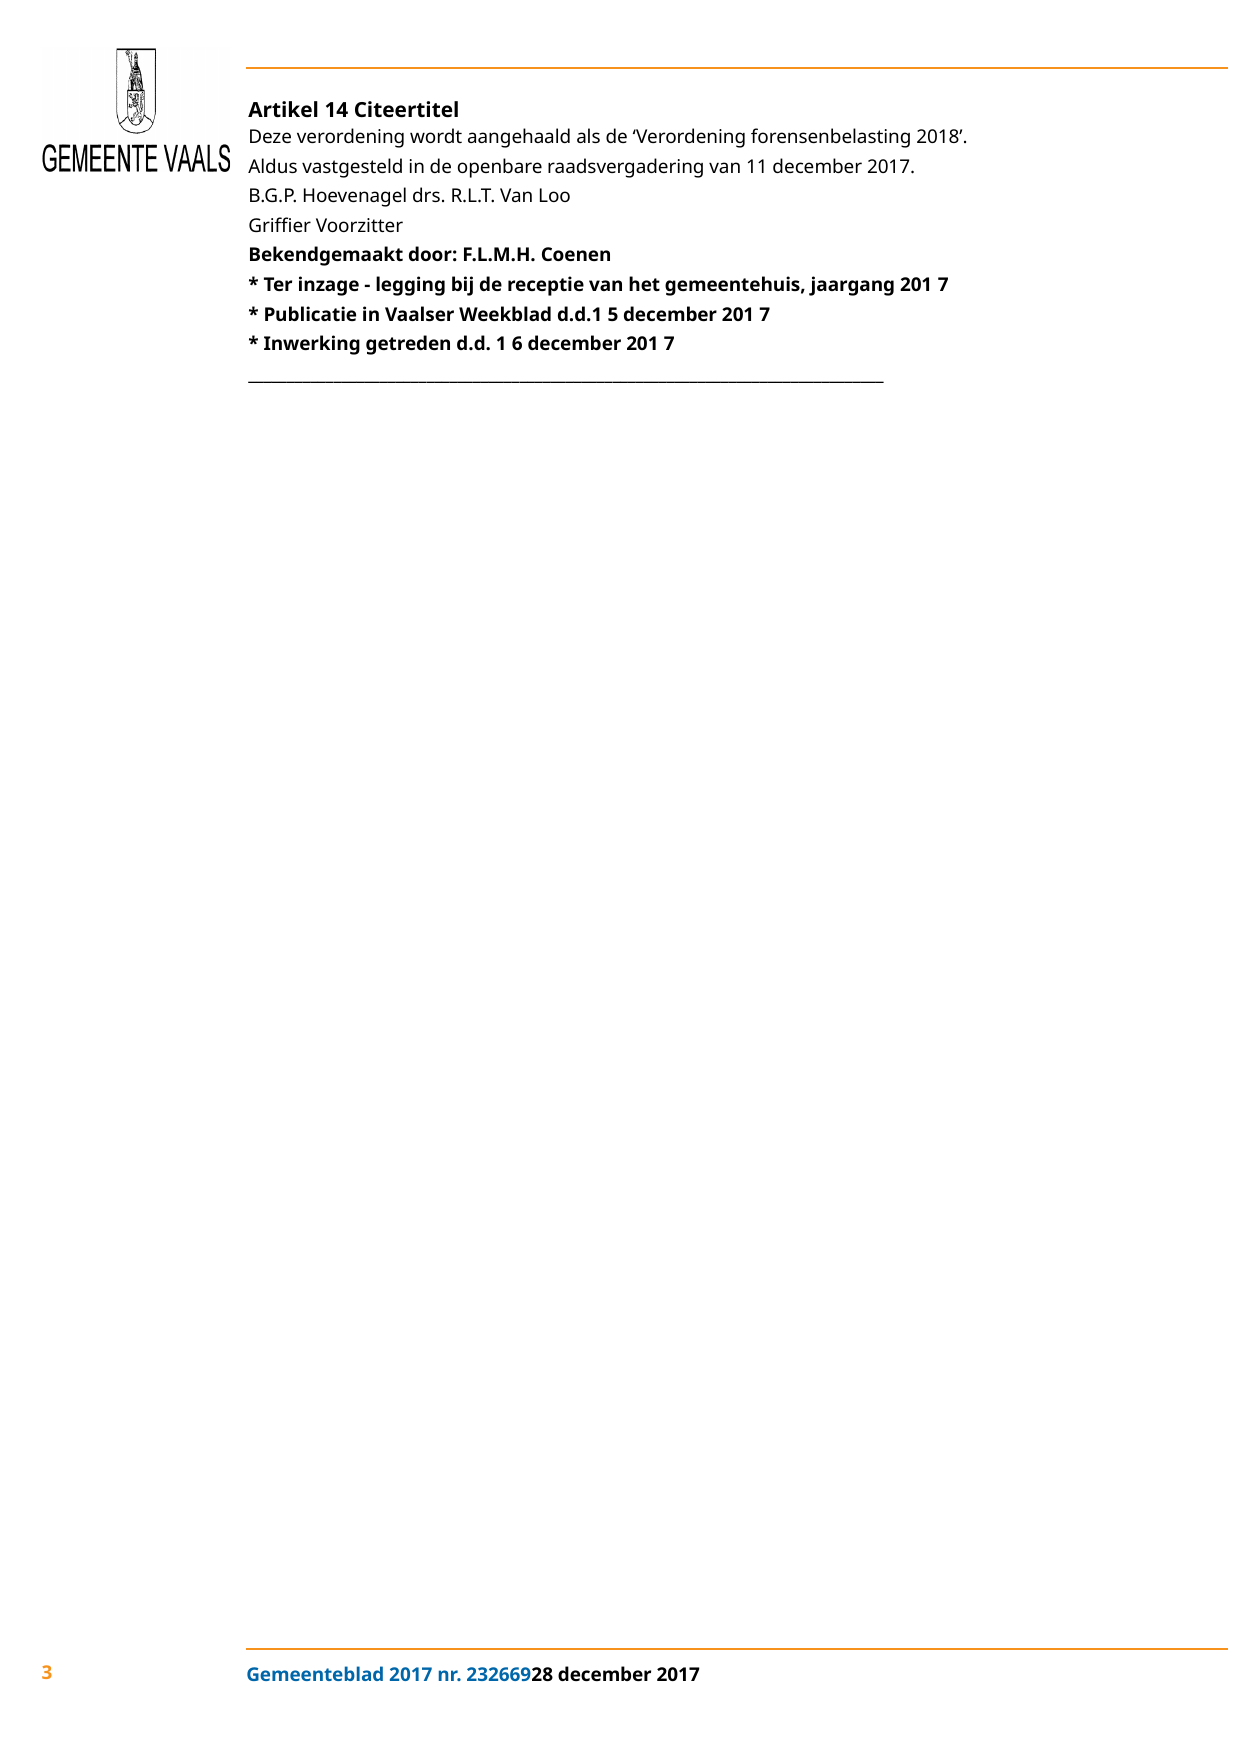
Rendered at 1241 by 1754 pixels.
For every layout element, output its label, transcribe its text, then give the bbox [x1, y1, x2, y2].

text * Inwerking getreden d.d. 1 6 december 201 7 [248, 330, 1152, 356]
text Aldus vastgesteld in de openbare raadsvergadering van 11 december 2017. [248, 153, 1152, 178]
text B.G.P. Hoevenagel drs. R.L.T. Van Loo [248, 182, 1152, 208]
text Artikel 14 Citeertitel [248, 95, 1152, 123]
picture [41, 47, 231, 172]
text Bekendgemaakt door: F.L.M.H. Coenen [248, 242, 1152, 267]
text * Ter inzage - legging bij de receptie van het gemeentehuis, jaargang 201 7 [248, 271, 1152, 297]
text * Publicatie in Vaalser Weekblad d.d.1 5 december 201 7 [248, 301, 1152, 326]
text __________________________________________________________________________________ [248, 360, 1152, 386]
text Griffier Voorzitter [248, 212, 1152, 238]
text Deze verordening wordt aangehaald als de ‘Verordening forensenbelasting 2018’. [248, 123, 1152, 149]
